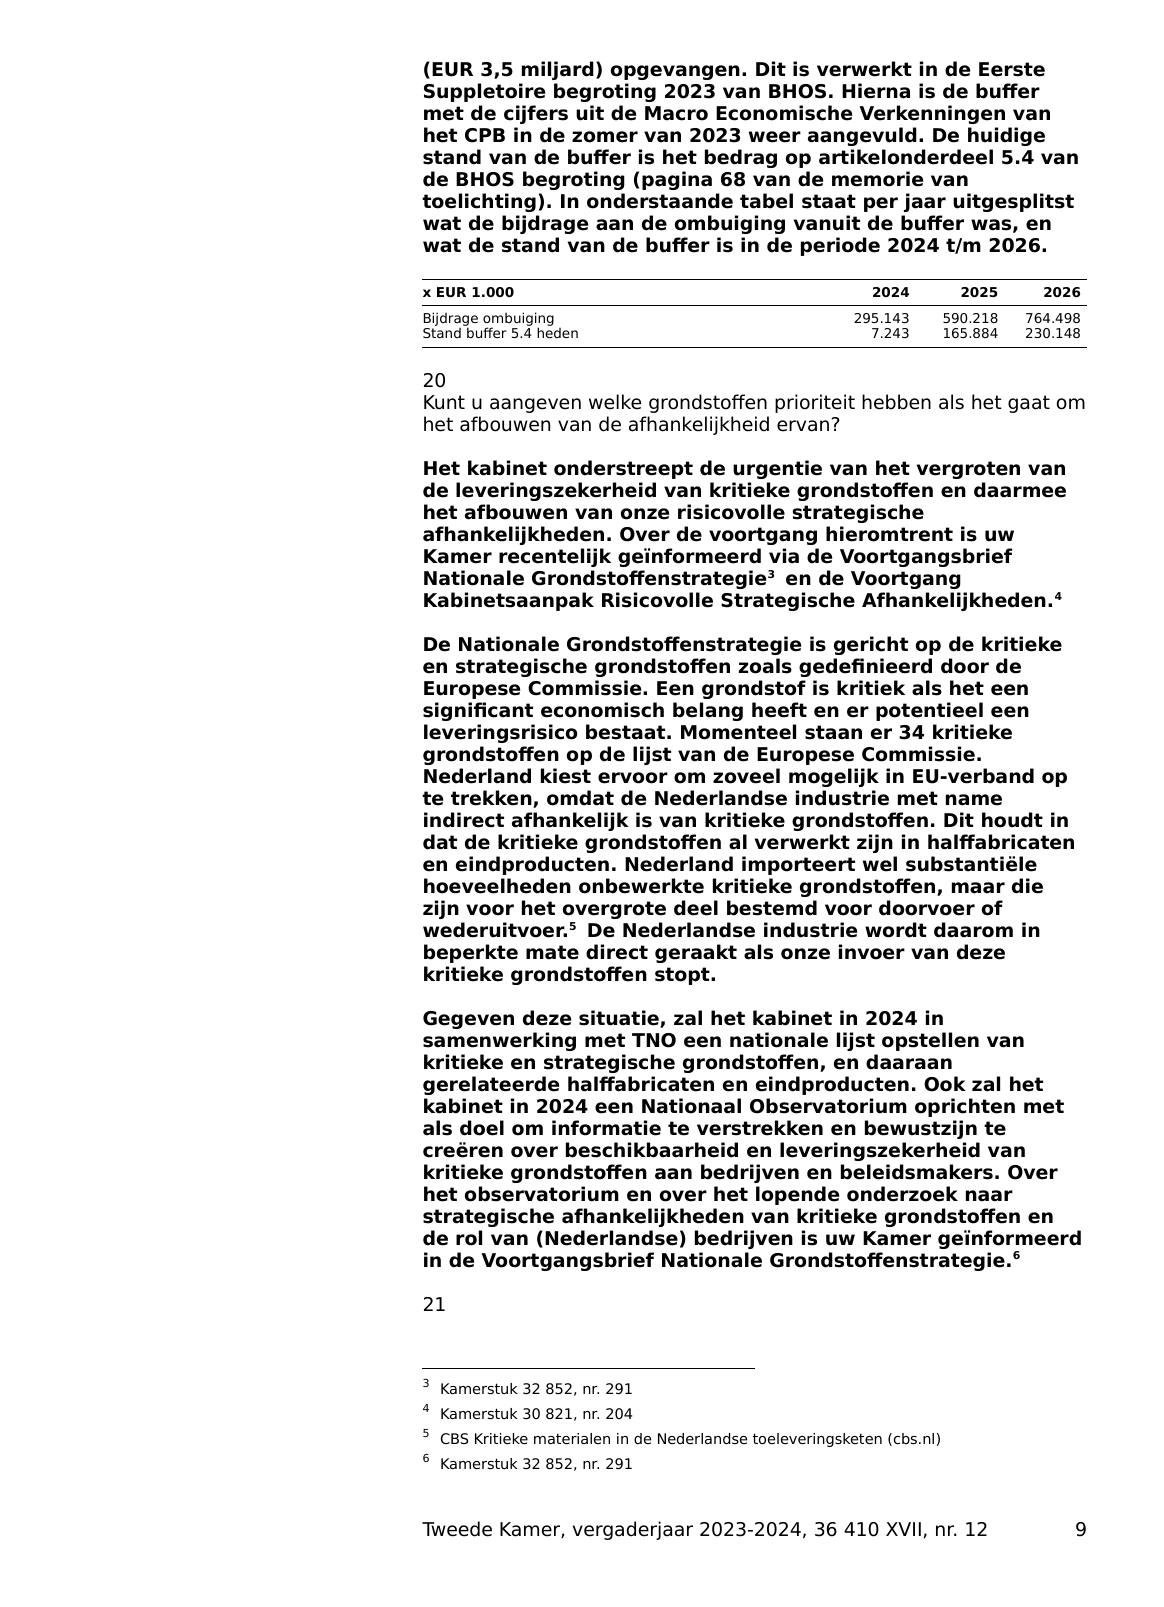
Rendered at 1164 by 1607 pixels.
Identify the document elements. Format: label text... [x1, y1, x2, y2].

text CBS Kritieke materialen in de Nederlandse toeleveringsketen (cbs.nl) [422, 1427, 1087, 1449]
table_header x EUR 1.000 [422, 280, 827, 305]
table_cell 295.143 [827, 306, 915, 326]
text Kunt u aangeven welke grondstoffen prioriteit hebben als het gaat om het afbouwen van de afhankelijkheid ervan? [422, 392, 1087, 436]
table_cell 230.148 [1004, 326, 1087, 347]
text Kamerstuk 32 852, nr. 291 [422, 1452, 1087, 1474]
table_cell 590.218 [915, 306, 1004, 326]
text Het kabinet onderstreept de urgentie van het vergroten van de leveringszekerheid van kritieke grondstoffen en daarmee het afbouwen van onze risicovolle strategische afhankelijkheden. Over de voortgang hieromtrent is uw Kamer recentelijk geïnformeerd via de Voortgangsbrief Nationale Grondstoffenstrategie en de Voortgang Kabinetsaanpak Risicovolle Strategische Afhankelijkheden. [422, 458, 1087, 612]
table_cell Stand buffer 5.4 heden [422, 326, 827, 347]
text Kamerstuk 32 852, nr. 291 [422, 1377, 1087, 1399]
text 21 [422, 1294, 1087, 1316]
text 20 [422, 370, 1087, 392]
text Gegeven deze situatie, zal het kabinet in 2024 in samenwerking met TNO een nationale lijst opstellen van kritieke en strategische grondstoffen, en daaraan gerelateerde halffabricaten en eindproducten. Ook zal het kabinet in 2024 een Nationaal Observatorium oprichten met als doel om informatie te verstrekken en bewustzijn te creëren over beschikbaarheid en leveringszekerheid van kritieke grondstoffen aan bedrijven en beleidsmakers. Over het observatorium en over het lopende onderzoek naar strategische afhankelijkheden van kritieke grondstoffen en de rol van (Nederlandse) bedrijven is uw Kamer geïnformeerd in de Voortgangsbrief Nationale Grondstoffenstrategie. [422, 1008, 1087, 1272]
table_header 2026 [1004, 280, 1087, 305]
text (EUR 3,5 miljard) opgevangen. Dit is verwerkt in de Eerste Suppletoire begroting 2023 van BHOS. Hierna is de buffer met de cijfers uit de Macro Economische Verkenningen van het CPB in de zomer van 2023 weer aangevuld. De huidige stand van de buffer is het bedrag op artikelonderdeel 5.4 van de BHOS begroting (pagina 68 van de memorie van toelichting). In onderstaande tabel staat per jaar uitgesplitst wat de bijdrage aan de ombuiging vanuit de buffer was, en wat de stand van de buffer is in de periode 2024 t/m 2026. [422, 59, 1087, 257]
table_cell Bijdrage ombuiging [422, 306, 827, 326]
text De Nationale Grondstoffenstrategie is gericht op de kritieke en strategische grondstoffen zoals gedefinieerd door de Europese Commissie. Een grondstof is kritiek als het een significant economisch belang heeft en er potentieel een leveringsrisico bestaat. Momenteel staan er 34 kritieke grondstoffen op de lijst van de Europese Commissie. Nederland kiest ervoor om zoveel mogelijk in EU-verband op te trekken, omdat de Nederlandse industrie met name indirect afhankelijk is van kritieke grondstoffen. Dit houdt in dat de kritieke grondstoffen al verwerkt zijn in halffabricaten en eindproducten. Nederland importeert wel substantiële hoeveelheden onbewerkte kritieke grondstoffen, maar die zijn voor het overgrote deel bestemd voor doorvoer of wederuitvoer. De Nederlandse industrie wordt daarom in beperkte mate direct geraakt als onze invoer van deze kritieke grondstoffen stopt. [422, 634, 1087, 986]
table_header 2024 [827, 280, 915, 305]
table_header 2025 [915, 280, 1004, 305]
table_cell 7.243 [827, 326, 915, 347]
table_cell 165.884 [915, 326, 1004, 347]
table_cell 764.498 [1004, 306, 1087, 326]
text Kamerstuk 30 821, nr. 204 [422, 1402, 1087, 1424]
